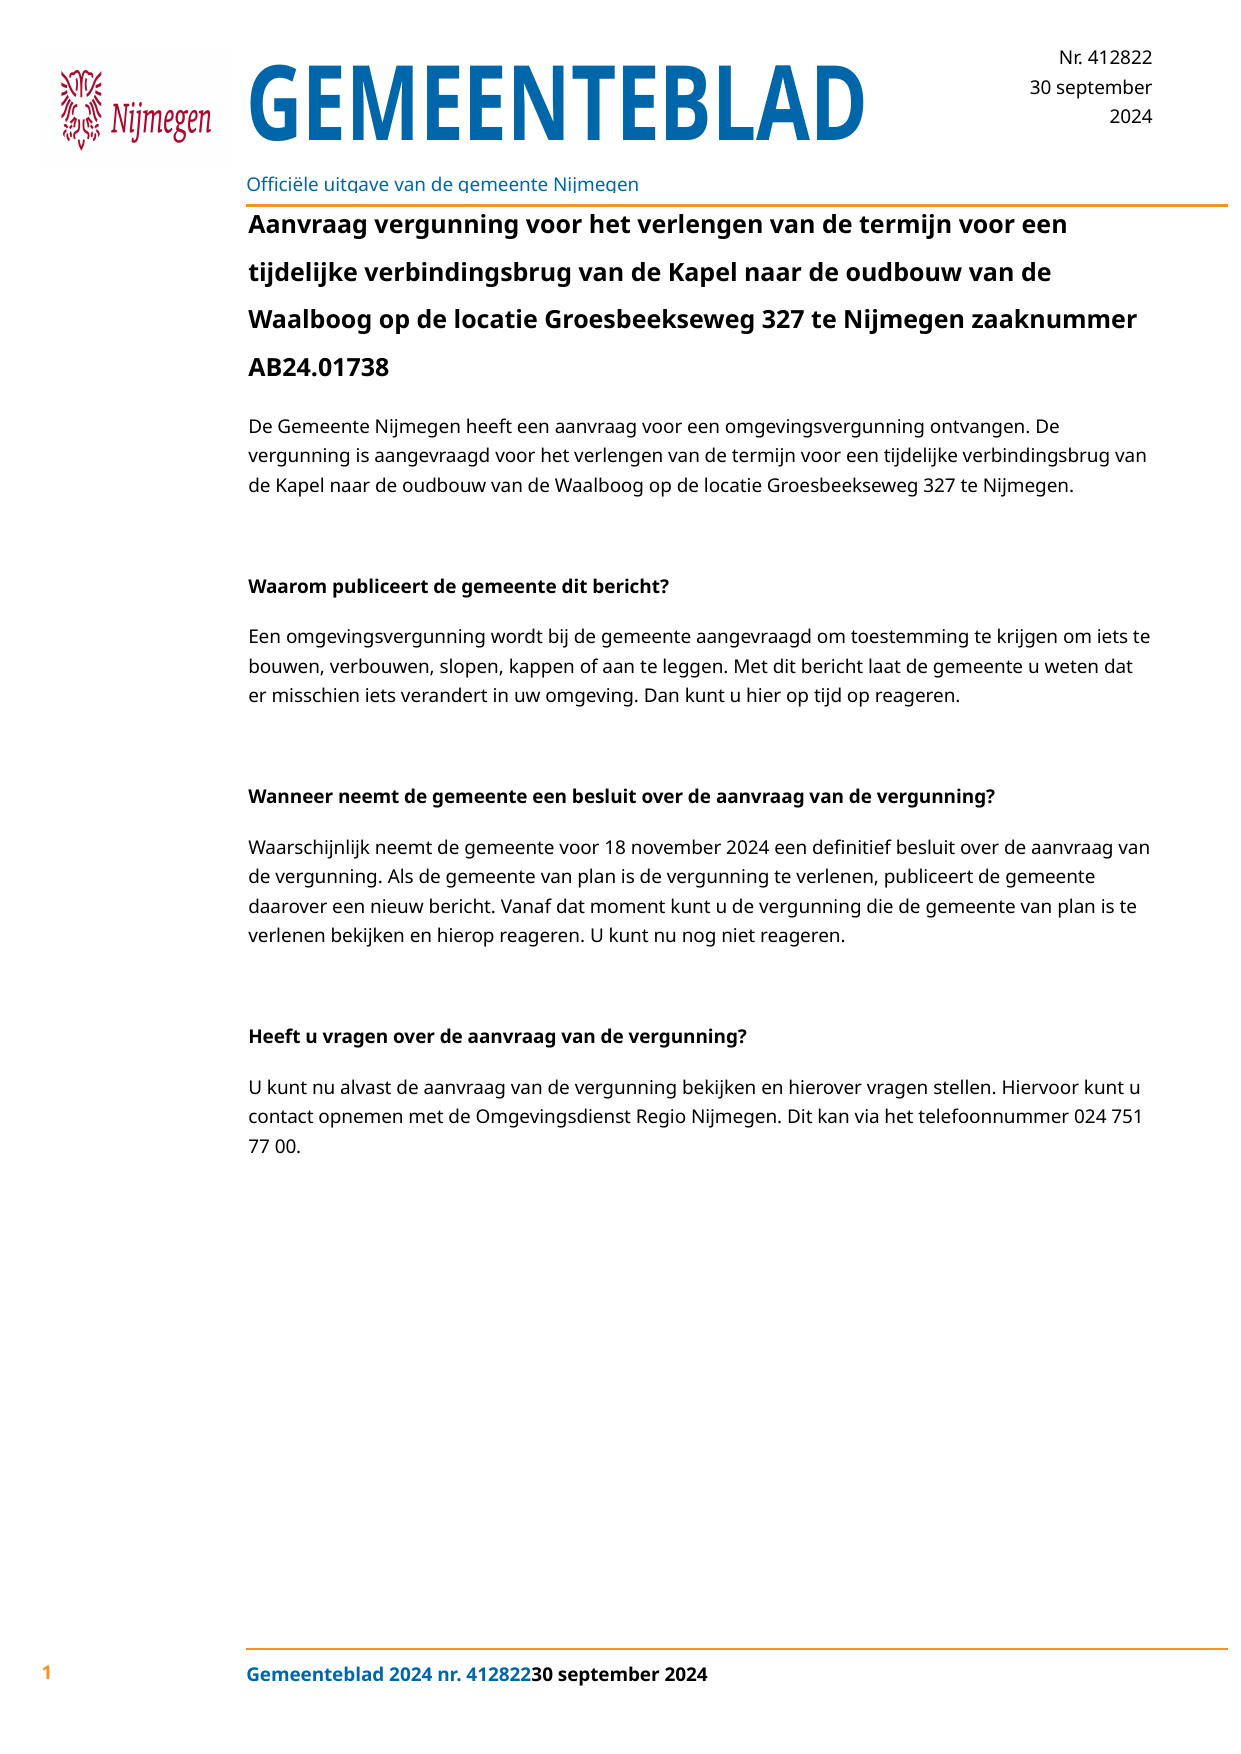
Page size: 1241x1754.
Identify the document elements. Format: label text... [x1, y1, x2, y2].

text Heeft u vragen over de aanvraag van de vergunning? [248, 1023, 1152, 1049]
text Aanvraag vergunning voor het verlengen van de termijn voor een tijdelijke verbindingsbrug van de Kapel naar de oudbouw van de Waalboog op de locatie Groesbeekseweg 327 te Nijmegen zaaknummer AB24.01738 [248, 207, 1152, 384]
text Wanneer neemt de gemeente een besluit over de aanvraag van de vergunning? [248, 783, 1152, 809]
text U kunt nu alvast de aanvraag van de vergunning bekijken en hierover vragen stellen. Hiervoor kunt u contact opnemen met de Omgevingsdienst Regio Nijmegen. Dit kan via het telefoonnummer 024 751 77 00. [248, 1074, 1152, 1159]
text Waarom publiceert de gemeente dit bericht? [248, 573, 1152, 599]
picture [41, 47, 231, 172]
text De Gemeente Nijmegen heeft een aanvraag voor een omgevingsvergunning ontvangen. De vergunning is aangevraagd voor het verlengen van de termijn voor een tijdelijke verbindingsbrug van de Kapel naar de oudbouw van de Waalboog op de locatie Groesbeekseweg 327 te Nijmegen. [248, 413, 1152, 498]
text Waarschijnlijk neemt de gemeente voor 18 november 2024 een definitief besluit over de aanvraag van de vergunning. Als de gemeente van plan is de vergunning te verlenen, publiceert de gemeente daarover een nieuw bericht. Vanaf dat moment kunt u de vergunning die de gemeente van plan is te verlenen bekijken en hierop reageren. U kunt nu nog niet reageren. [248, 834, 1152, 948]
text Een omgevingsvergunning wordt bij de gemeente aangevraagd om toestemming te krijgen om iets te bouwen, verbouwen, slopen, kappen of aan te leggen. Met dit bericht laat de gemeente u weten dat er misschien iets verandert in uw omgeving. Dan kunt u hier op tijd op reageren. [248, 623, 1152, 708]
